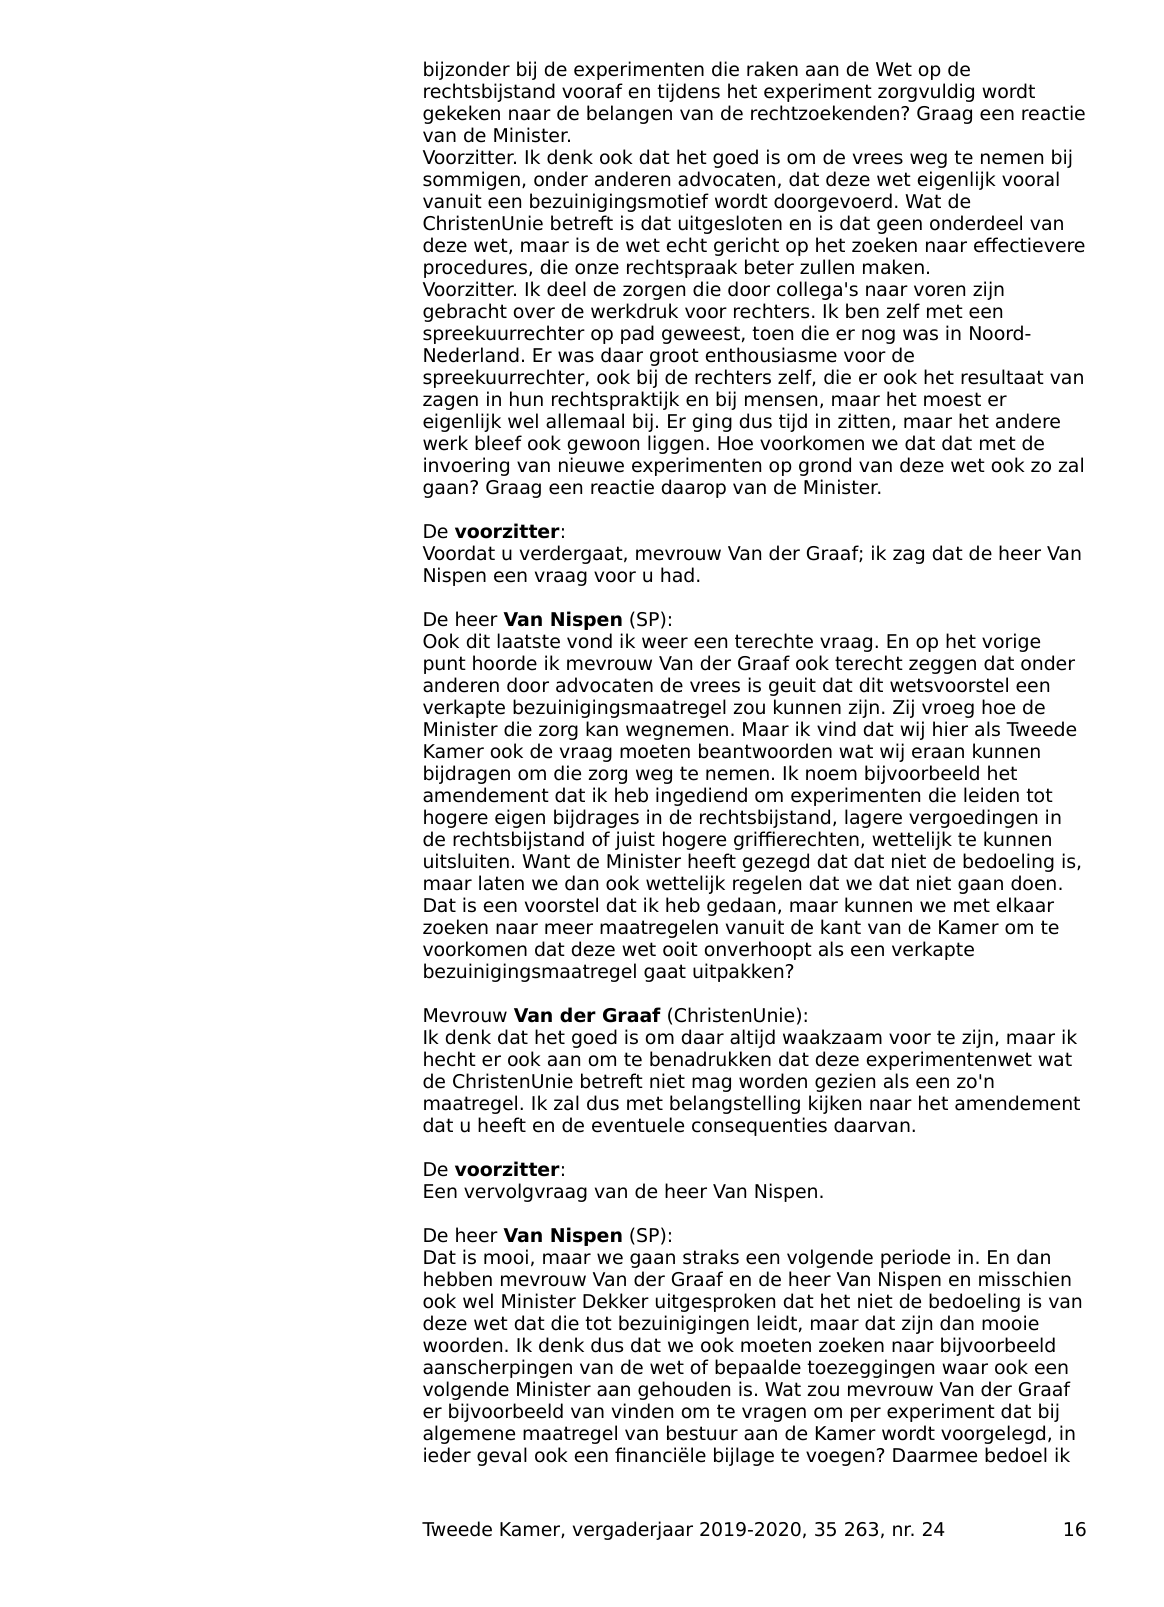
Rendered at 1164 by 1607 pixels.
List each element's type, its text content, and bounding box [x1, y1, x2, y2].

text Ik denk dat het goed is om daar altijd waakzaam voor te zijn, maar ik hecht er ook aan om te benadrukken dat deze experimentenwet wat de ChristenUnie betreft niet mag worden gezien als een zo'n maatregel. Ik zal dus met belangstelling kijken naar het amendement dat u heeft en de eventuele consequenties daarvan. [422, 1027, 1087, 1137]
text De heer Van Nispen (SP): [422, 1225, 1087, 1247]
text Een vervolgvraag van de heer Van Nispen. [422, 1181, 1087, 1203]
text Voordat u verdergaat, mevrouw Van der Graaf; ik zag dat de heer Van Nispen een vraag voor u had. [422, 543, 1087, 587]
text Dat is mooi, maar we gaan straks een volgende periode in. En dan hebben mevrouw Van der Graaf en de heer Van Nispen en misschien ook wel Minister Dekker uitgesproken dat het niet de bedoeling is van deze wet dat die tot bezuinigingen leidt, maar dat zijn dan mooie woorden. Ik denk dus dat we ook moeten zoeken naar bijvoorbeeld aanscherpingen van de wet of bepaalde toezeggingen waar ook een volgende Minister aan gehouden is. Wat zou mevrouw Van der Graaf er bijvoorbeeld van vinden om te vragen om per experiment dat bij algemene maatregel van bestuur aan de Kamer wordt voorgelegd, in ieder geval ook een financiële bijlage te voegen? Daarmee bedoel ik [422, 1247, 1087, 1467]
text De voorzitter: [422, 521, 1087, 543]
text De heer Van Nispen (SP): [422, 609, 1087, 631]
text Voorzitter. Ik denk ook dat het goed is om de vrees weg te nemen bij sommigen, onder anderen advocaten, dat deze wet eigenlijk vooral vanuit een bezuinigingsmotief wordt doorgevoerd. Wat de ChristenUnie betreft is dat uitgesloten en is dat geen onderdeel van deze wet, maar is de wet echt gericht op het zoeken naar effectievere procedures, die onze rechtspraak beter zullen maken. [422, 147, 1087, 279]
text Ook dit laatste vond ik weer een terechte vraag. En op het vorige punt hoorde ik mevrouw Van der Graaf ook terecht zeggen dat onder anderen door advocaten de vrees is geuit dat dit wetsvoorstel een verkapte bezuinigingsmaatregel zou kunnen zijn. Zij vroeg hoe de Minister die zorg kan wegnemen. Maar ik vind dat wij hier als Tweede Kamer ook de vraag moeten beantwoorden wat wij eraan kunnen bijdragen om die zorg weg te nemen. Ik noem bijvoorbeeld het amendement dat ik heb ingediend om experimenten die leiden tot hogere eigen bijdrages in de rechtsbijstand, lagere vergoedingen in de rechtsbijstand of juist hogere griffierechten, wettelijk te kunnen uitsluiten. Want de Minister heeft gezegd dat dat niet de bedoeling is, maar laten we dan ook wettelijk regelen dat we dat niet gaan doen. Dat is een voorstel dat ik heb gedaan, maar kunnen we met elkaar zoeken naar meer maatregelen vanuit de kant van de Kamer om te voorkomen dat deze wet ooit onverhoopt als een verkapte bezuinigingsmaatregel gaat uitpakken? [422, 631, 1087, 983]
text Mevrouw Van der Graaf (ChristenUnie): [422, 1005, 1087, 1027]
text bijzonder bij de experimenten die raken aan de Wet op de rechtsbijstand vooraf en tijdens het experiment zorgvuldig wordt gekeken naar de belangen van de rechtzoekenden? Graag een reactie van de Minister. [422, 59, 1087, 147]
text De voorzitter: [422, 1159, 1087, 1181]
text Voorzitter. Ik deel de zorgen die door collega's naar voren zijn gebracht over de werkdruk voor rechters. Ik ben zelf met een spreekuurrechter op pad geweest, toen die er nog was in Noord-Nederland. Er was daar groot enthousiasme voor de spreekuurrechter, ook bij de rechters zelf, die er ook het resultaat van zagen in hun rechtspraktijk en bij mensen, maar het moest er eigenlijk wel allemaal bij. Er ging dus tijd in zitten, maar het andere werk bleef ook gewoon liggen. Hoe voorkomen we dat dat met de invoering van nieuwe experimenten op grond van deze wet ook zo zal gaan? Graag een reactie daarop van de Minister. [422, 279, 1087, 499]
